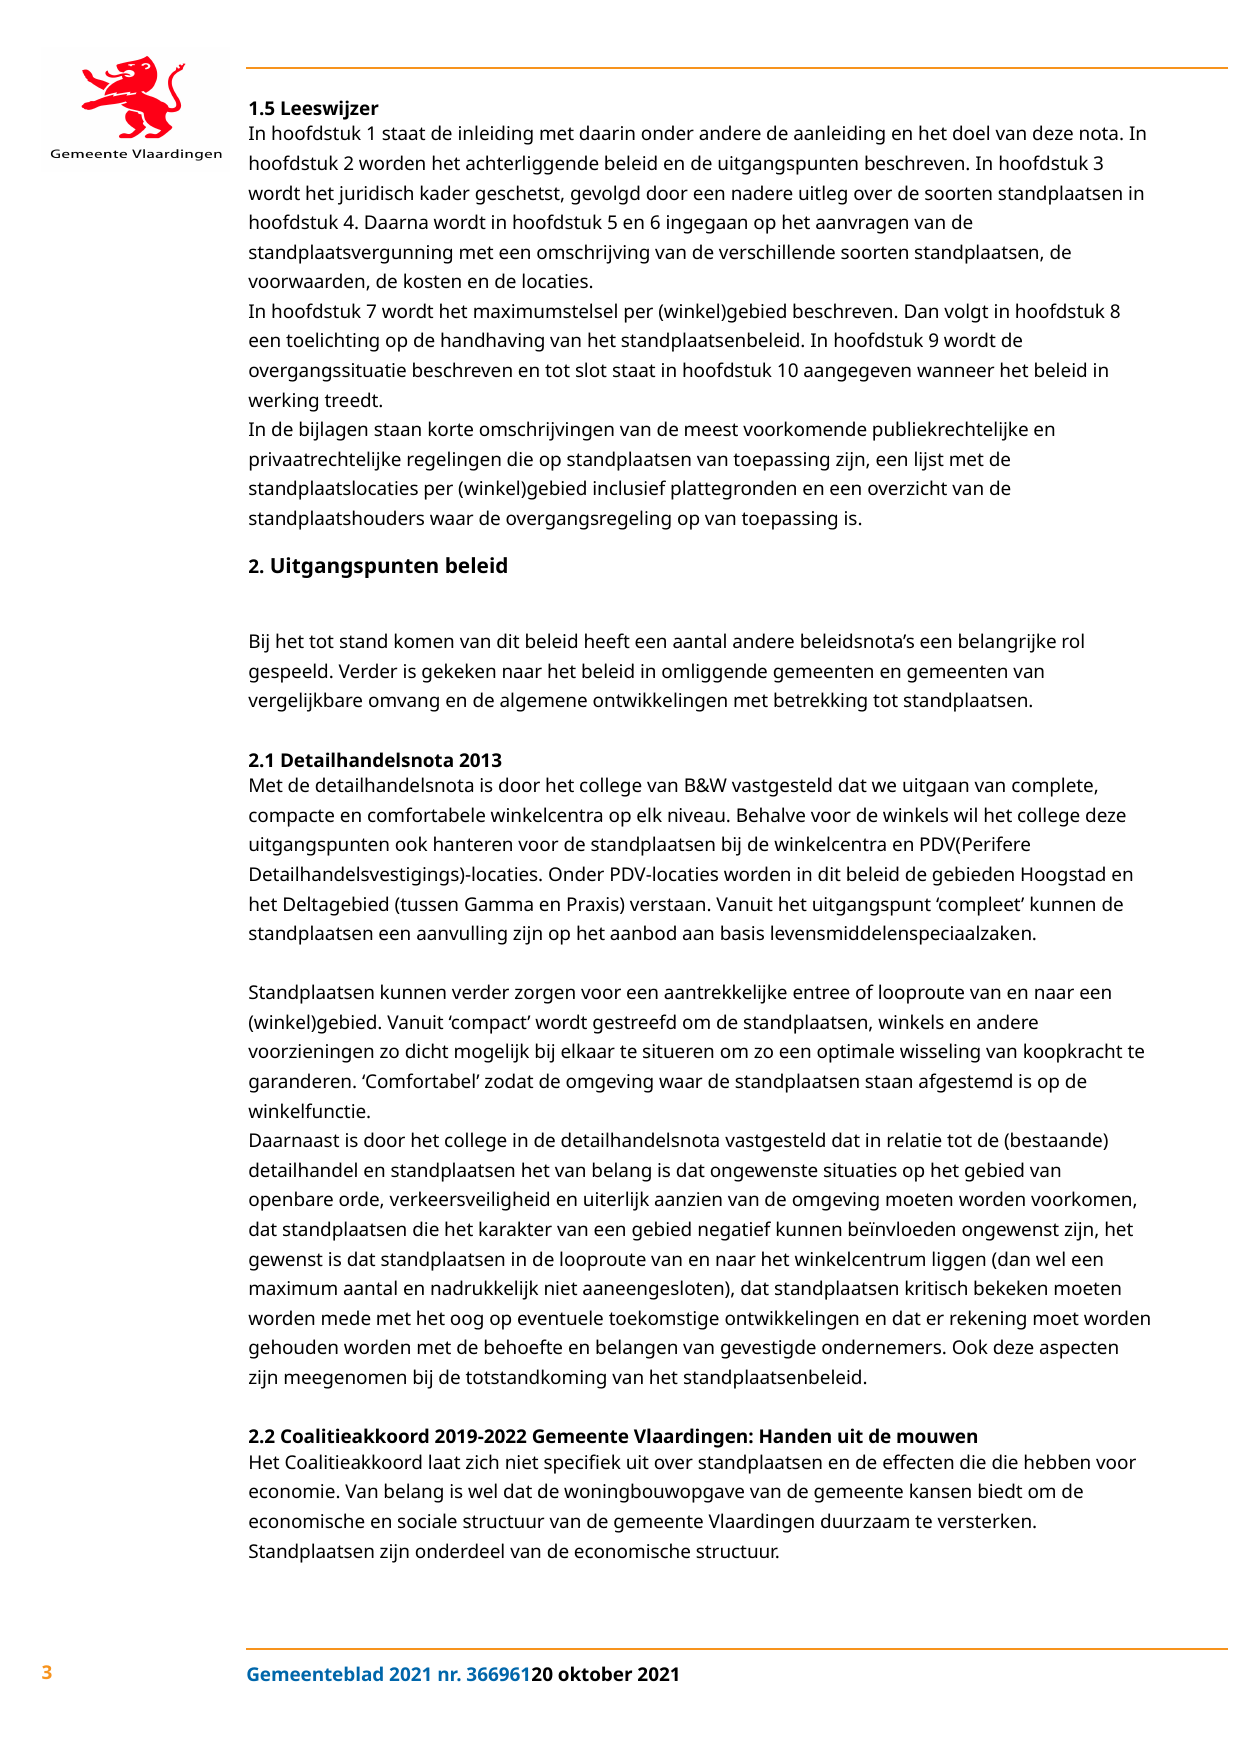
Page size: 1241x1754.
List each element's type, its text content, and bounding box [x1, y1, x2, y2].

text Standplaatsen kunnen verder zorgen voor een aantrekkelijke entree of looproute van en naar een (winkel)gebied. Vanuit ‘compact’ wordt gestreefd om de standplaatsen, winkels en andere voorzieningen zo dicht mogelijk bij elkaar te situeren om zo een optimale wisseling van koopkracht te garanderen. ‘Comfortabel’ zodat de omgeving waar de standplaatsen staan afgestemd is op de winkelfunctie. [248, 979, 1152, 1124]
text 2.1 Detailhandelsnota 2013 [248, 747, 1152, 772]
text In hoofdstuk 1 staat de inleiding met daarin onder andere de aanleiding en het doel van deze nota. In hoofdstuk 2 worden het achterliggende beleid en de uitgangspunten beschreven. In hoofdstuk 3 wordt het juridisch kader geschetst, gevolgd door een nadere uitleg over de soorten standplaatsen in hoofdstuk 4. Daarna wordt in hoofdstuk 5 en 6 ingegaan op het aanvragen van de standplaatsvergunning met een omschrijving van de verschillende soorten standplaatsen, de voorwaarden, de kosten en de locaties. [248, 121, 1152, 294]
text In de bijlagen staan korte omschrijvingen van de meest voorkomende publiekrechtelijke en privaatrechtelijke regelingen die op standplaatsen van toepassing zijn, een lijst met de standplaatslocaties per (winkel)gebied inclusief plattegronden en een overzicht van de standplaatshouders waar de overgangsregeling op van toepassing is. [248, 416, 1152, 531]
text In hoofdstuk 7 wordt het maximumstelsel per (winkel)gebied beschreven. Dan volgt in hoofdstuk 8 een toelichting op de handhaving van het standplaatsenbeleid. In hoofdstuk 9 wordt de overgangssituatie beschreven en tot slot staat in hoofdstuk 10 aangegeven wanneer het beleid in werking treedt. [248, 298, 1152, 412]
text 2. Uitgangspunten beleid [248, 551, 1152, 579]
text Daarnaast is door het college in de detailhandelsnota vastgesteld dat in relatie tot de (bestaande) detailhandel en standplaatsen het van belang is dat ongewenste situaties op het gebied van openbare orde, verkeersveiligheid en uiterlijk aanzien van de omgeving moeten worden voorkomen, dat standplaatsen die het karakter van een gebied negatief kunnen beïnvloeden ongewenst zijn, het gewenst is dat standplaatsen in de looproute van en naar het winkelcentrum liggen (dan wel een maximum aantal en nadrukkelijk niet aaneengesloten), dat standplaatsen kritisch bekeken moeten worden mede met het oog op eventuele toekomstige ontwikkelingen en dat er rekening moet worden gehouden worden met de behoefte en belangen van gevestigde ondernemers. Ook deze aspecten zijn meegenomen bij de totstandkoming van het standplaatsenbeleid. [248, 1127, 1152, 1390]
text 2.2 Coalitieakkoord 2019-2022 Gemeente Vlaardingen: Handen uit de mouwen [248, 1423, 1152, 1449]
text 1.5 Leeswijzer [248, 95, 1152, 121]
picture [41, 47, 231, 172]
text Het Coalitieakkoord laat zich niet specifiek uit over standplaatsen en de effecten die die hebben voor economie. Van belang is wel dat de woningbouwopgave van de gemeente kansen biedt om de economische en sociale structuur van de gemeente Vlaardingen duurzaam te versterken. Standplaatsen zijn onderdeel van de economische structuur. [248, 1449, 1152, 1563]
text Met de detailhandelsnota is door het college van B&W vastgesteld dat we uitgaan van complete, compacte en comfortabele winkelcentra op elk niveau. Behalve voor de winkels wil het college deze uitgangspunten ook hanteren voor de standplaatsen bij de winkelcentra en PDV(Perifere Detailhandelsvestigings)-locaties. Onder PDV-locaties worden in dit beleid de gebieden Hoogstad en het Deltagebied (tussen Gamma en Praxis) verstaan. Vanuit het uitgangspunt ‘compleet’ kunnen de standplaatsen een aanvulling zijn op het aanbod aan basis levensmiddelenspeciaalzaken. [248, 772, 1152, 946]
text Bij het tot stand komen van dit beleid heeft een aantal andere beleidsnota’s een belangrijke rol gespeeld. Verder is gekeken naar het beleid in omliggende gemeenten en gemeenten van vergelijkbare omvang en de algemene ontwikkelingen met betrekking tot standplaatsen. [248, 628, 1152, 713]
